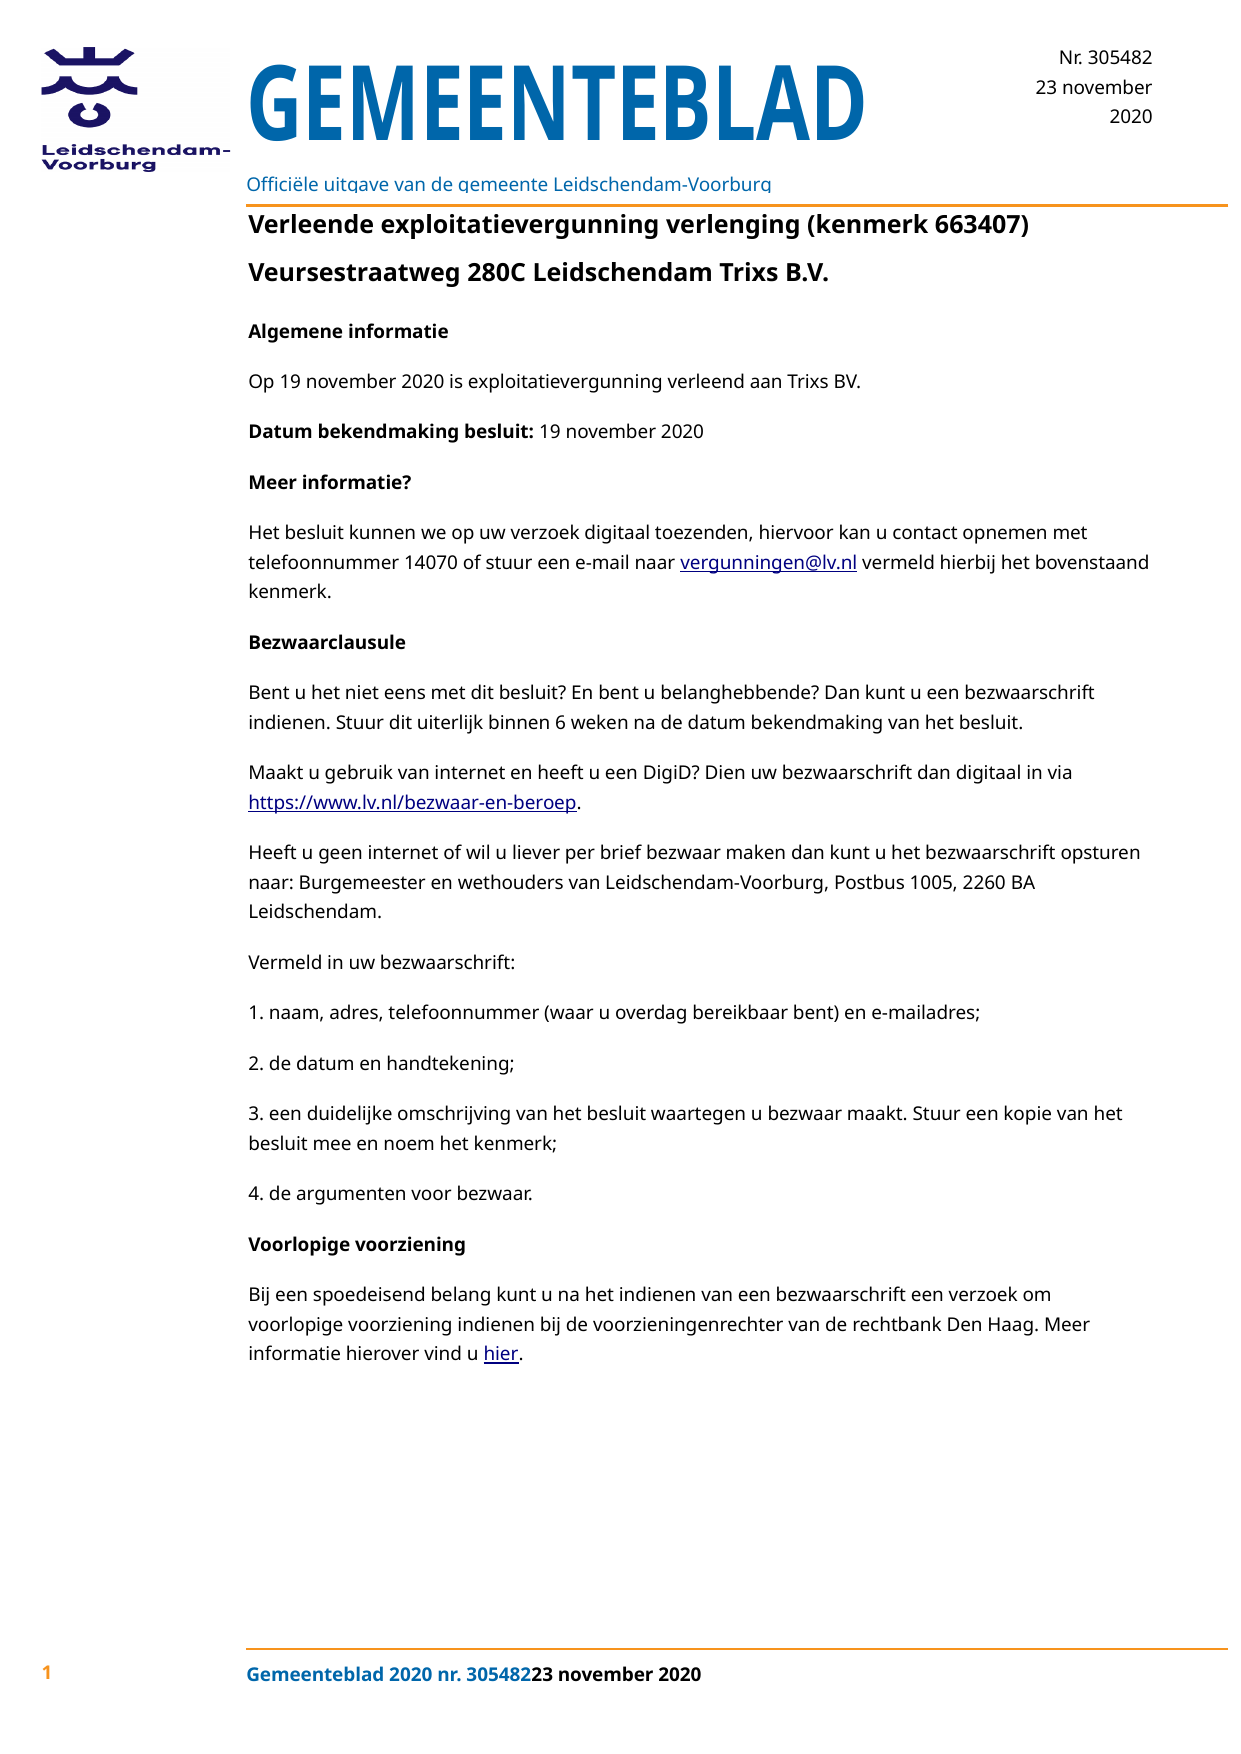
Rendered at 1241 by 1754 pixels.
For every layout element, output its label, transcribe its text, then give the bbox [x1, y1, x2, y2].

text Datum bekendmaking besluit: 19 november 2020 [248, 419, 1152, 444]
text 3. een duidelijke omschrijving van het besluit waartegen u bezwaar maakt. Stuur een kopie van het besluit mee en noem het kenmerk; [248, 1100, 1152, 1156]
text Voorlopige voorziening [248, 1231, 1152, 1257]
text Bezwaarclausule [248, 629, 1152, 655]
text Meer informatie? [248, 469, 1152, 495]
text Het besluit kunnen we op uw verzoek digitaal toezenden, hiervoor kan u contact opnemen met telefoonnummer 14070 of stuur een e-mail naar vergunningen@lv.nl vermeld hierbij het bovenstaand kenmerk. [248, 519, 1152, 604]
text Vermeld in uw bezwaarschrift: [248, 949, 1152, 975]
text Heeft u geen internet of wil u liever per brief bezwaar maken dan kunt u het bezwaarschrift opsturen naar: Burgemeester en wethouders van Leidschendam-Voorburg, Postbus 1005, 2260 BA Leidschendam. [248, 839, 1152, 924]
text Verleende exploitatievergunning verlenging (kenmerk 663407) Veursestraatweg 280C Leidschendam Trixs B.V. [248, 207, 1152, 288]
picture [41, 47, 231, 172]
text 2. de datum en handtekening; [248, 1050, 1152, 1076]
text Bij een spoedeisend belang kunt u na het indienen van een bezwaarschrift een verzoek om voorlopige voorziening indienen bij de voorzieningenrechter van de rechtbank Den Haag. Meer informatie hierover vind u hier. [248, 1281, 1152, 1366]
text Maakt u gebruik van internet en heeft u een DigiD? Dien uw bezwaarschrift dan digitaal in via https://www.lv.nl/bezwaar-en-beroep. [248, 759, 1152, 815]
text 4. de argumenten voor bezwaar. [248, 1180, 1152, 1206]
text 1. naam, adres, telefoonnummer (waar u overdag bereikbaar bent) en e-mailadres; [248, 999, 1152, 1025]
text Algemene informatie [248, 318, 1152, 344]
text Bent u het niet eens met dit besluit? En bent u belanghebbende? Dan kunt u een bezwaarschrift indienen. Stuur dit uiterlijk binnen 6 weken na de datum bekendmaking van het besluit. [248, 679, 1152, 735]
text Op 19 november 2020 is exploitatievergunning verleend aan Trixs BV. [248, 368, 1152, 394]
